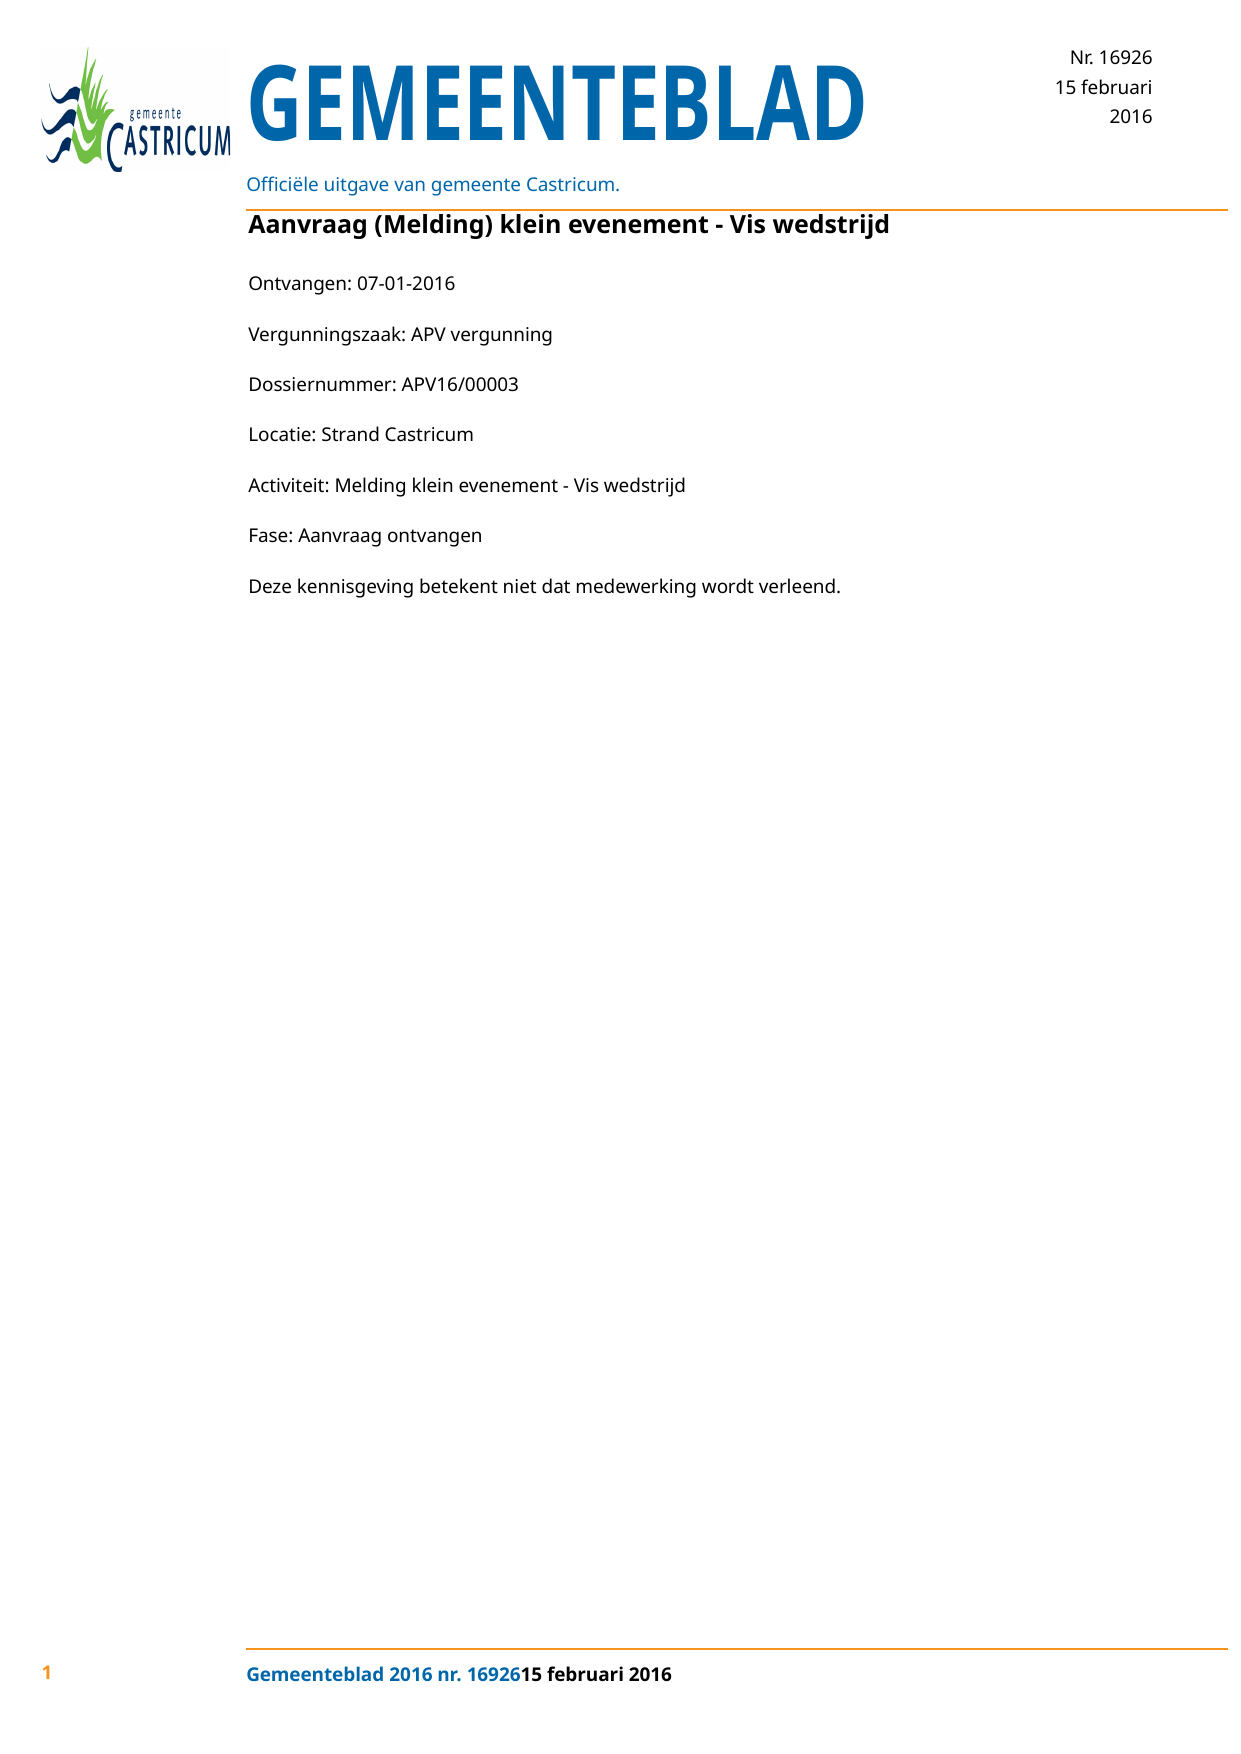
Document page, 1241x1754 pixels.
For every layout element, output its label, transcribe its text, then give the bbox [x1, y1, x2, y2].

text Vergunningszaak: APV vergunning [248, 321, 1152, 346]
text Deze kennisgeving betekent niet dat medewerking wordt verleend. [248, 573, 1152, 598]
text Locatie: Strand Castricum [248, 422, 1152, 447]
text Dossiernummer: APV16/00003 [248, 371, 1152, 397]
text Fase: Aanvraag ontvangen [248, 522, 1152, 548]
text Activiteit: Melding klein evenement - Vis wedstrijd [248, 472, 1152, 498]
text Aanvraag (Melding) klein evenement - Vis wedstrijd [248, 211, 1152, 241]
picture [41, 47, 231, 172]
text Ontvangen: 07-01-2016 [248, 270, 1152, 296]
